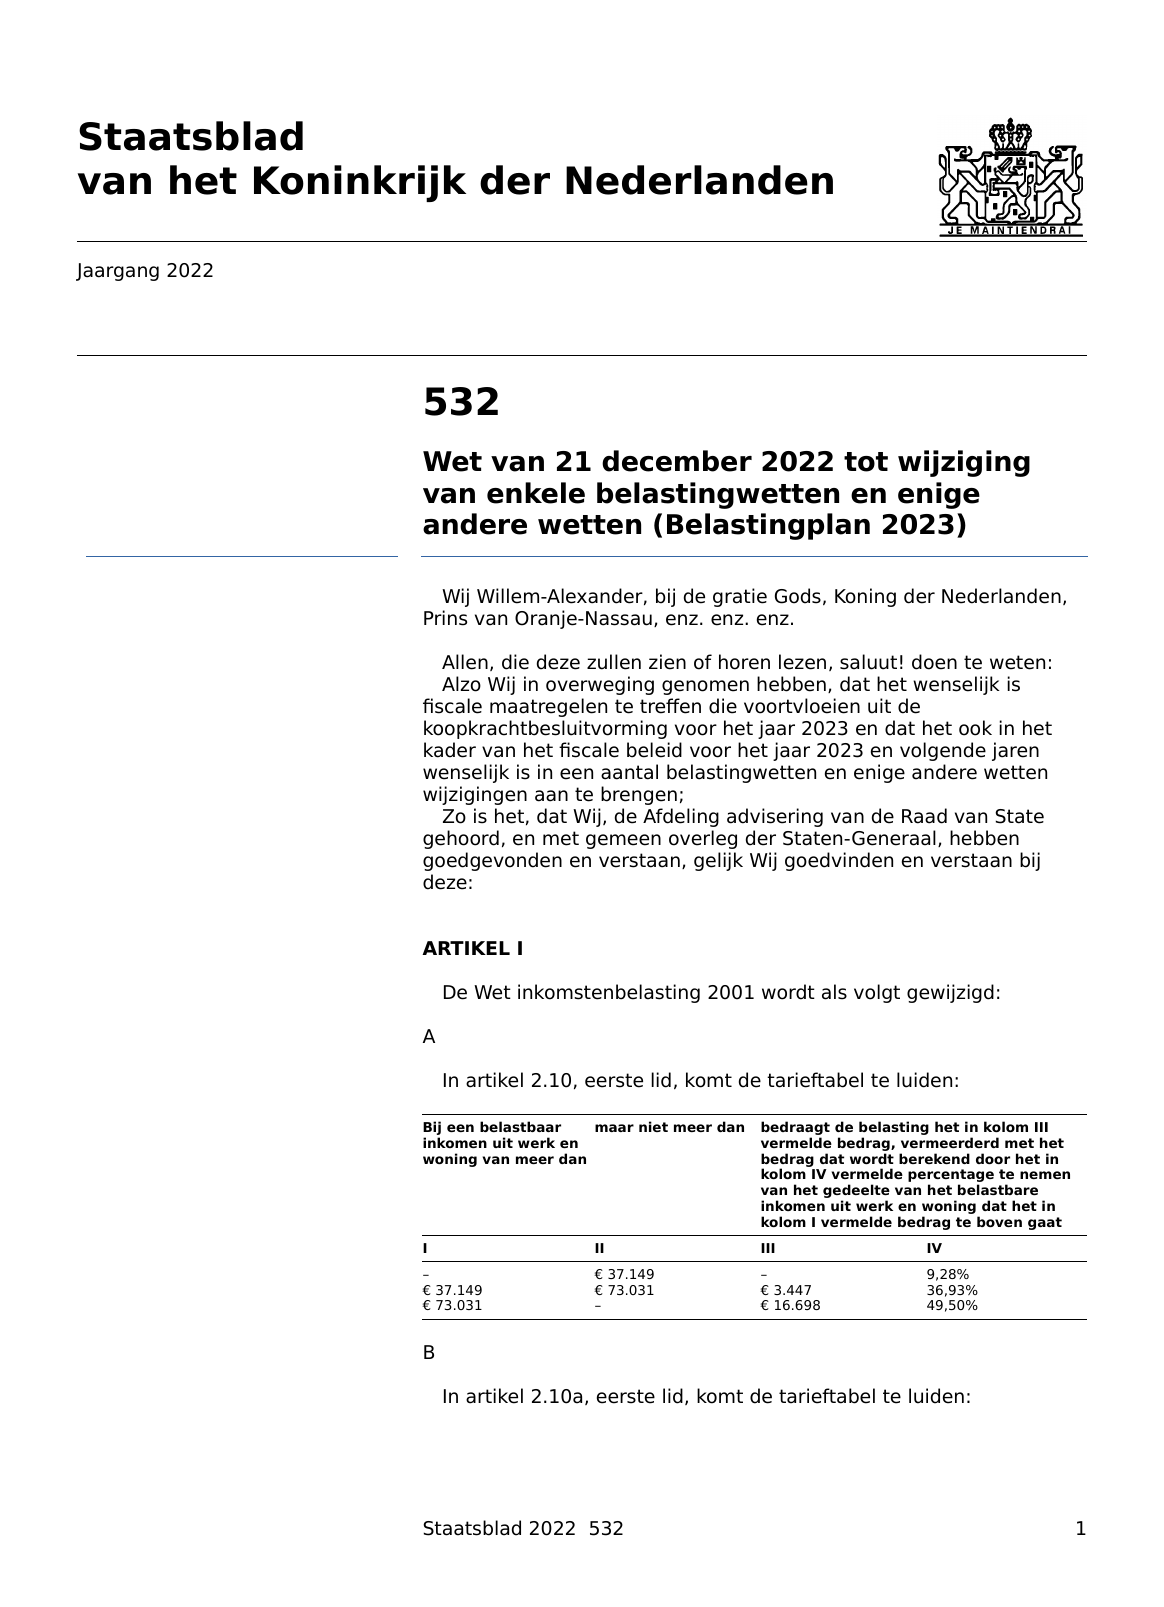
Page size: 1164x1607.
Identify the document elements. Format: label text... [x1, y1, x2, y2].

table_cell € 73.031 [422, 1298, 588, 1318]
text Wij Willem-Alexander, bij de gratie Gods, Koning der Nederlanden, Prins van Oranje-Nassau, enz. enz. enz. [422, 586, 1087, 629]
text In artikel 2.10a, eerste lid, komt de tarieftabel te luiden: [422, 1386, 1087, 1408]
table_header Bij een belastbaar inkomen uit werk en woning van meer dan [422, 1115, 588, 1235]
table_cell € 73.031 [588, 1283, 754, 1298]
table_cell 36,93% [921, 1283, 1087, 1298]
table_header Staatsblad van het Koninkrijk der Nederlanden [77, 100, 886, 241]
table_cell II [588, 1236, 754, 1261]
table_cell € 16.698 [754, 1298, 921, 1318]
table_header bedraagt de belasting het in kolom III vermelde bedrag, vermeerderd met het bedrag dat wordt berekend door het in kolom IV vermelde percentage te nemen van het gedeelte van het belastbare inkomen uit werk en woning dat het in kolom I vermelde bedrag te boven gaat [754, 1115, 1087, 1235]
table_cell – [422, 1262, 588, 1282]
table_cell IV [921, 1236, 1087, 1261]
text Zo is het, dat Wij, de Afdeling advisering van de Raad van State gehoord, en met gemeen overleg der Staten-Generaal, hebben goedgevonden en verstaan, gelijk Wij goedvinden en verstaan bij deze: [422, 806, 1087, 893]
table_cell 9,28% [921, 1262, 1087, 1282]
text Wet van 21 december 2022 tot wijziging van enkele belastingwetten en enige andere wetten (Belastingplan 2023) [422, 447, 1087, 541]
subtitle 532 [422, 381, 1087, 424]
table_cell III [754, 1236, 921, 1261]
text Allen, die deze zullen zien of horen lezen, saluut! doen te weten: [422, 652, 1087, 674]
picture [936, 115, 1087, 240]
table_cell – [588, 1298, 754, 1318]
table_cell € 37.149 [588, 1262, 754, 1282]
text De Wet inkomstenbelasting 2001 wordt als volgt gewijzigd: [422, 982, 1087, 1004]
text B [422, 1342, 1087, 1364]
table_cell I [422, 1236, 588, 1261]
text Alzo Wij in overweging genomen hebben, dat het wenselijk is fiscale maatregelen te treffen die voortvloeien uit de koopkrachtbesluitvorming voor het jaar 2023 en dat het ook in het kader van het fiscale beleid voor het jaar 2023 en volgende jaren wenselijk is in een aantal belastingwetten en enige andere wetten wijzigingen aan te brengen; [422, 674, 1087, 806]
text A [422, 1026, 1087, 1048]
subtitle ARTIKEL I [422, 938, 1087, 960]
table_cell € 37.149 [422, 1283, 588, 1298]
table_cell 49,50% [921, 1298, 1087, 1318]
table_header [886, 100, 1087, 241]
table_cell € 3.447 [754, 1283, 921, 1298]
table_header maar niet meer dan [588, 1115, 754, 1235]
table_cell – [754, 1262, 921, 1282]
text In artikel 2.10, eerste lid, komt de tarieftabel te luiden: [422, 1070, 1087, 1092]
table_cell Jaargang 2022 [77, 242, 1087, 355]
